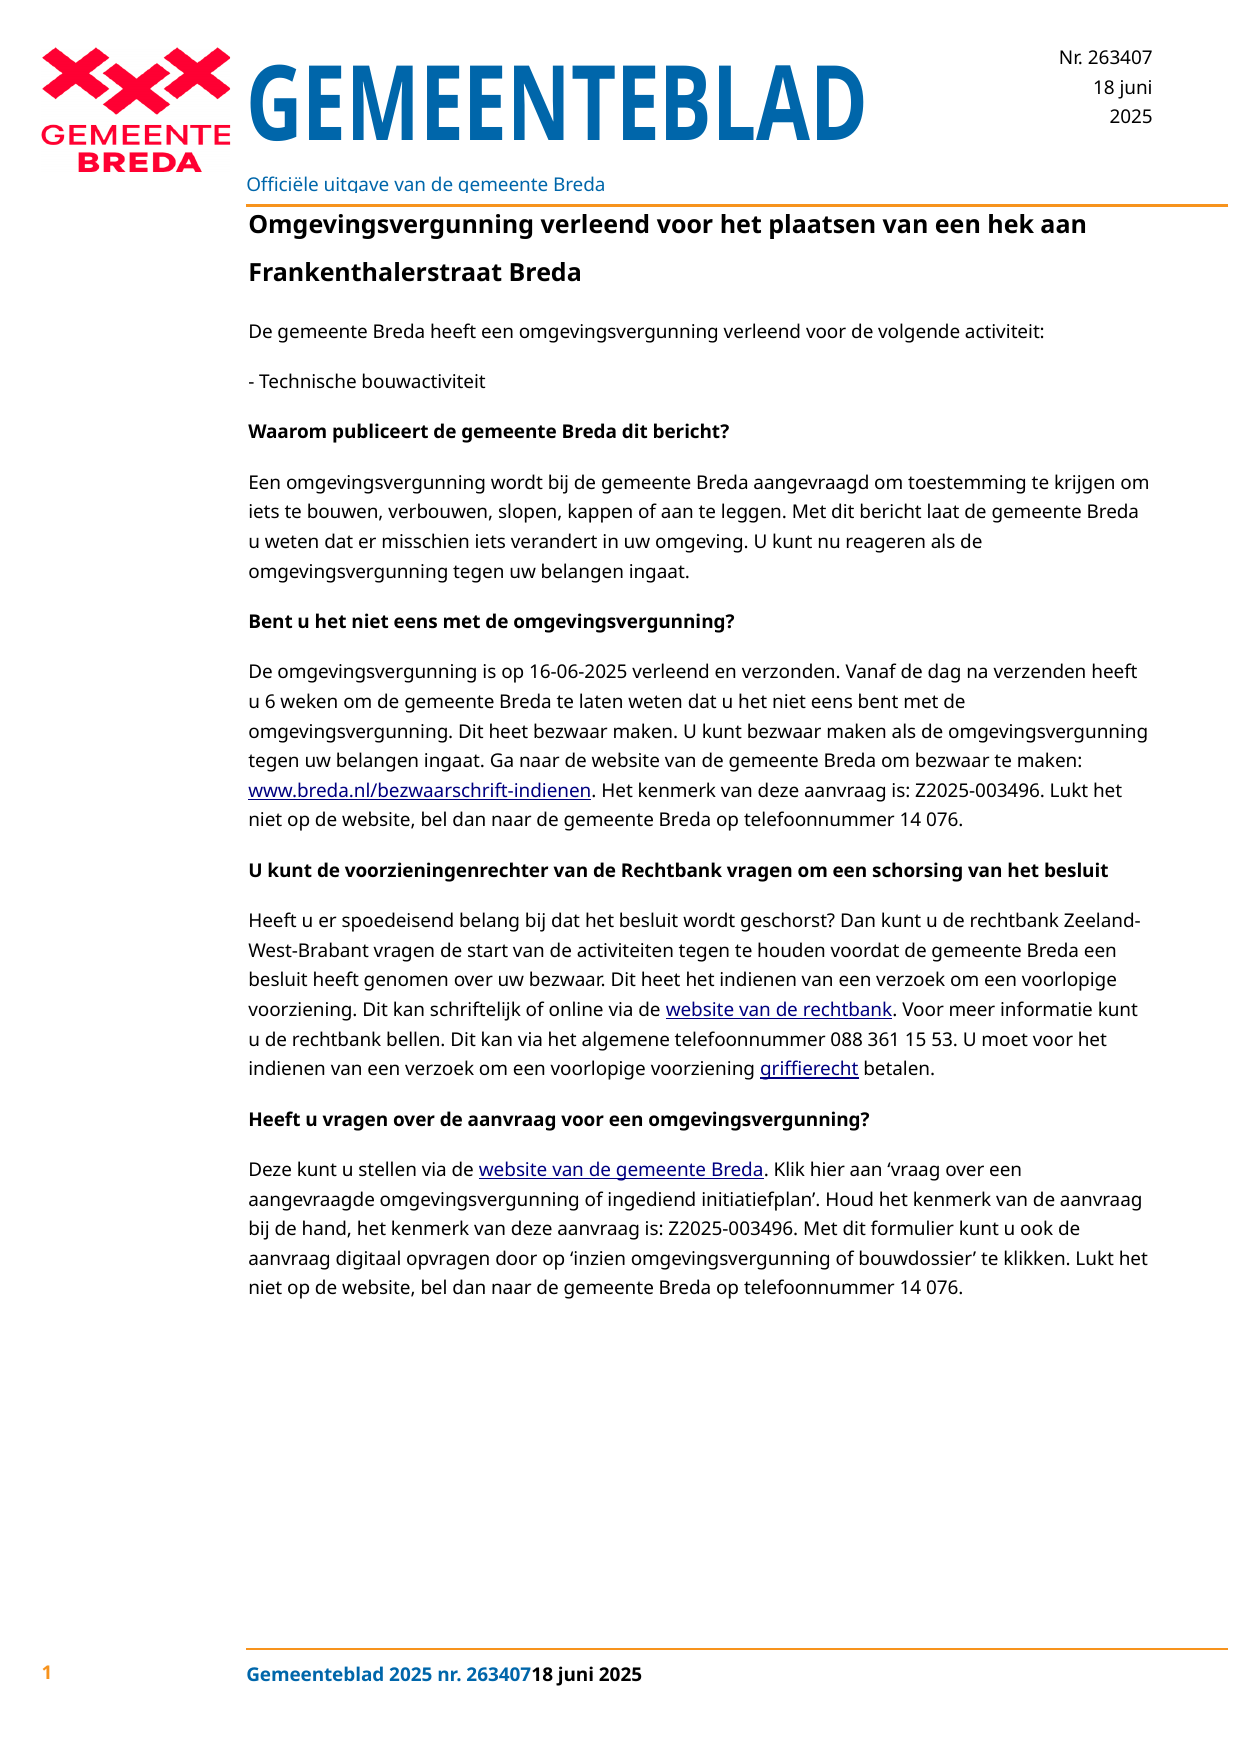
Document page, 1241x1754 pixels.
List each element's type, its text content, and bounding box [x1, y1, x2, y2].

text Waarom publiceert de gemeente Breda dit bericht? [248, 419, 1152, 444]
text De omgevingsvergunning is op 16-06-2025 verleend en verzonden. Vanaf de dag na verzenden heeft u 6 weken om de gemeente Breda te laten weten dat u het niet eens bent met de omgevingsvergunning. Dit heet bezwaar maken. U kunt bezwaar maken als de omgevingsvergunning tegen uw belangen ingaat. Ga naar de website van de gemeente Breda om bezwaar te maken: www.breda.nl/bezwaarschrift-indienen. Het kenmerk van deze aanvraag is: Z2025-003496. Lukt het niet op de website, bel dan naar de gemeente Breda op telefoonnummer 14 076. [248, 659, 1152, 832]
text - Technische bouwactiviteit [248, 368, 1152, 394]
text U kunt de voorzieningenrechter van de Rechtbank vragen om een schorsing van het besluit [248, 857, 1152, 883]
text Heeft u er spoedeisend belang bij dat het besluit wordt geschorst? Dan kunt u de rechtbank Zeeland-West-Brabant vragen de start van de activiteiten tegen te houden voordat de gemeente Breda een besluit heeft genomen over uw bezwaar. Dit heet het indienen van een verzoek om een voorlopige voorziening. Dit kan schriftelijk of online via de website van de rechtbank. Voor meer informatie kunt u de rechtbank bellen. Dit kan via het algemene telefoonnummer 088 361 15 53. U moet voor het indienen van een verzoek om een voorlopige voorziening griffierecht betalen. [248, 907, 1152, 1081]
text Omgevingsvergunning verleend voor het plaatsen van een hek aan Frankenthalerstraat Breda [248, 207, 1152, 288]
text De gemeente Breda heeft een omgevingsvergunning verleend voor de volgende activiteit: [248, 318, 1152, 344]
text Een omgevingsvergunning wordt bij de gemeente Breda aangevraagd om toestemming te krijgen om iets te bouwen, verbouwen, slopen, kappen of aan te leggen. Met dit bericht laat de gemeente Breda u weten dat er misschien iets verandert in uw omgeving. U kunt nu reageren als de omgevingsvergunning tegen uw belangen ingaat. [248, 469, 1152, 584]
text Heeft u vragen over de aanvraag voor een omgevingsvergunning? [248, 1106, 1152, 1132]
picture [41, 47, 231, 172]
text Bent u het niet eens met de omgevingsvergunning? [248, 608, 1152, 634]
text Deze kunt u stellen via de website van de gemeente Breda. Klik hier aan ‘vraag over een aangevraagde omgevingsvergunning of ingediend initiatiefplan’. Houd het kenmerk van de aanvraag bij de hand, het kenmerk van deze aanvraag is: Z2025-003496. Met dit formulier kunt u ook de aanvraag digitaal opvragen door op ‘inzien omgevingsvergunning of bouwdossier’ te klikken. Lukt het niet op de website, bel dan naar de gemeente Breda op telefoonnummer 14 076. [248, 1156, 1152, 1300]
